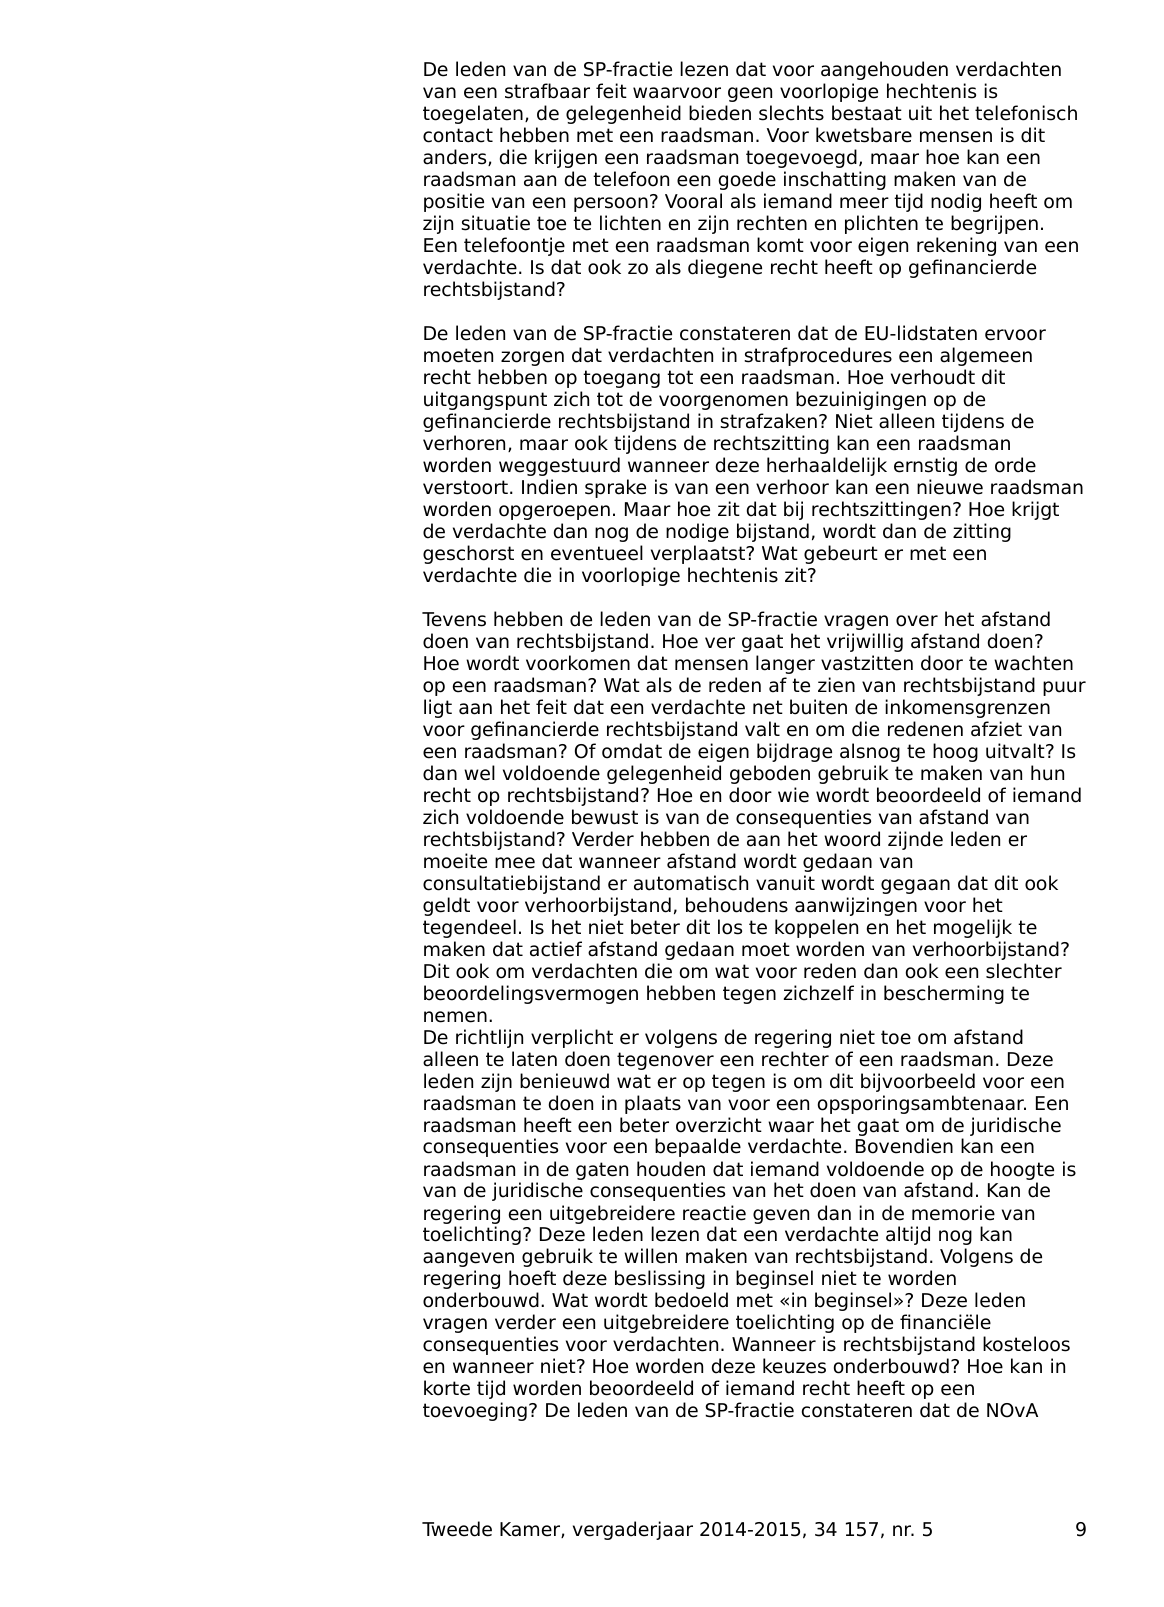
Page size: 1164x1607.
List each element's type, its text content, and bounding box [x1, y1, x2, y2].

text De leden van de SP-fractie constateren dat de EU-lidstaten ervoor moeten zorgen dat verdachten in strafprocedures een algemeen recht hebben op toegang tot een raadsman. Hoe verhoudt dit uitgangspunt zich tot de voorgenomen bezuinigingen op de gefinancierde rechtsbijstand in strafzaken? Niet alleen tijdens de verhoren, maar ook tijdens de rechtszitting kan een raadsman worden weggestuurd wanneer deze herhaaldelijk ernstig de orde verstoort. Indien sprake is van een verhoor kan een nieuwe raadsman worden opgeroepen. Maar hoe zit dat bij rechtszittingen? Hoe krijgt de verdachte dan nog de nodige bijstand, wordt dan de zitting geschorst en eventueel verplaatst? Wat gebeurt er met een verdachte die in voorlopige hechtenis zit? [422, 323, 1087, 587]
text De leden van de SP-fractie lezen dat voor aangehouden verdachten van een strafbaar feit waarvoor geen voorlopige hechtenis is toegelaten, de gelegenheid bieden slechts bestaat uit het telefonisch contact hebben met een raadsman. Voor kwetsbare mensen is dit anders, die krijgen een raadsman toegevoegd, maar hoe kan een raadsman aan de telefoon een goede inschatting maken van de positie van een persoon? Vooral als iemand meer tijd nodig heeft om zijn situatie toe te lichten en zijn rechten en plichten te begrijpen. Een telefoontje met een raadsman komt voor eigen rekening van een verdachte. Is dat ook zo als diegene recht heeft op gefinancierde rechtsbijstand? [422, 59, 1087, 301]
text Tevens hebben de leden van de SP-fractie vragen over het afstand doen van rechtsbijstand. Hoe ver gaat het vrijwillig afstand doen? Hoe wordt voorkomen dat mensen langer vastzitten door te wachten op een raadsman? Wat als de reden af te zien van rechtsbijstand puur ligt aan het feit dat een verdachte net buiten de inkomensgrenzen voor gefinancierde rechtsbijstand valt en om die redenen afziet van een raadsman? Of omdat de eigen bijdrage alsnog te hoog uitvalt? Is dan wel voldoende gelegenheid geboden gebruik te maken van hun recht op rechtsbijstand? Hoe en door wie wordt beoordeeld of iemand zich voldoende bewust is van de consequenties van afstand van rechtsbijstand? Verder hebben de aan het woord zijnde leden er moeite mee dat wanneer afstand wordt gedaan van consultatiebijstand er automatisch vanuit wordt gegaan dat dit ook geldt voor verhoorbijstand, behoudens aanwijzingen voor het tegendeel. Is het niet beter dit los te koppelen en het mogelijk te maken dat actief afstand gedaan moet worden van verhoorbijstand? Dit ook om verdachten die om wat voor reden dan ook een slechter beoordelingsvermogen hebben tegen zichzelf in bescherming te nemen. [422, 609, 1087, 1027]
text De richtlijn verplicht er volgens de regering niet toe om afstand alleen te laten doen tegenover een rechter of een raadsman. Deze leden zijn benieuwd wat er op tegen is om dit bijvoorbeeld voor een raadsman te doen in plaats van voor een opsporingsambtenaar. Een raadsman heeft een beter overzicht waar het gaat om de juridische consequenties voor een bepaalde verdachte. Bovendien kan een raadsman in de gaten houden dat iemand voldoende op de hoogte is van de juridische consequenties van het doen van afstand. Kan de regering een uitgebreidere reactie geven dan in de memorie van toelichting? Deze leden lezen dat een verdachte altijd nog kan aangeven gebruik te willen maken van rechtsbijstand. Volgens de regering hoeft deze beslissing in beginsel niet te worden onderbouwd. Wat wordt bedoeld met «in beginsel»? Deze leden vragen verder een uitgebreidere toelichting op de financiële consequenties voor verdachten. Wanneer is rechtsbijstand kosteloos en wanneer niet? Hoe worden deze keuzes onderbouwd? Hoe kan in korte tijd worden beoordeeld of iemand recht heeft op een toevoeging? De leden van de SP-fractie constateren dat de NOvA [422, 1027, 1087, 1422]
